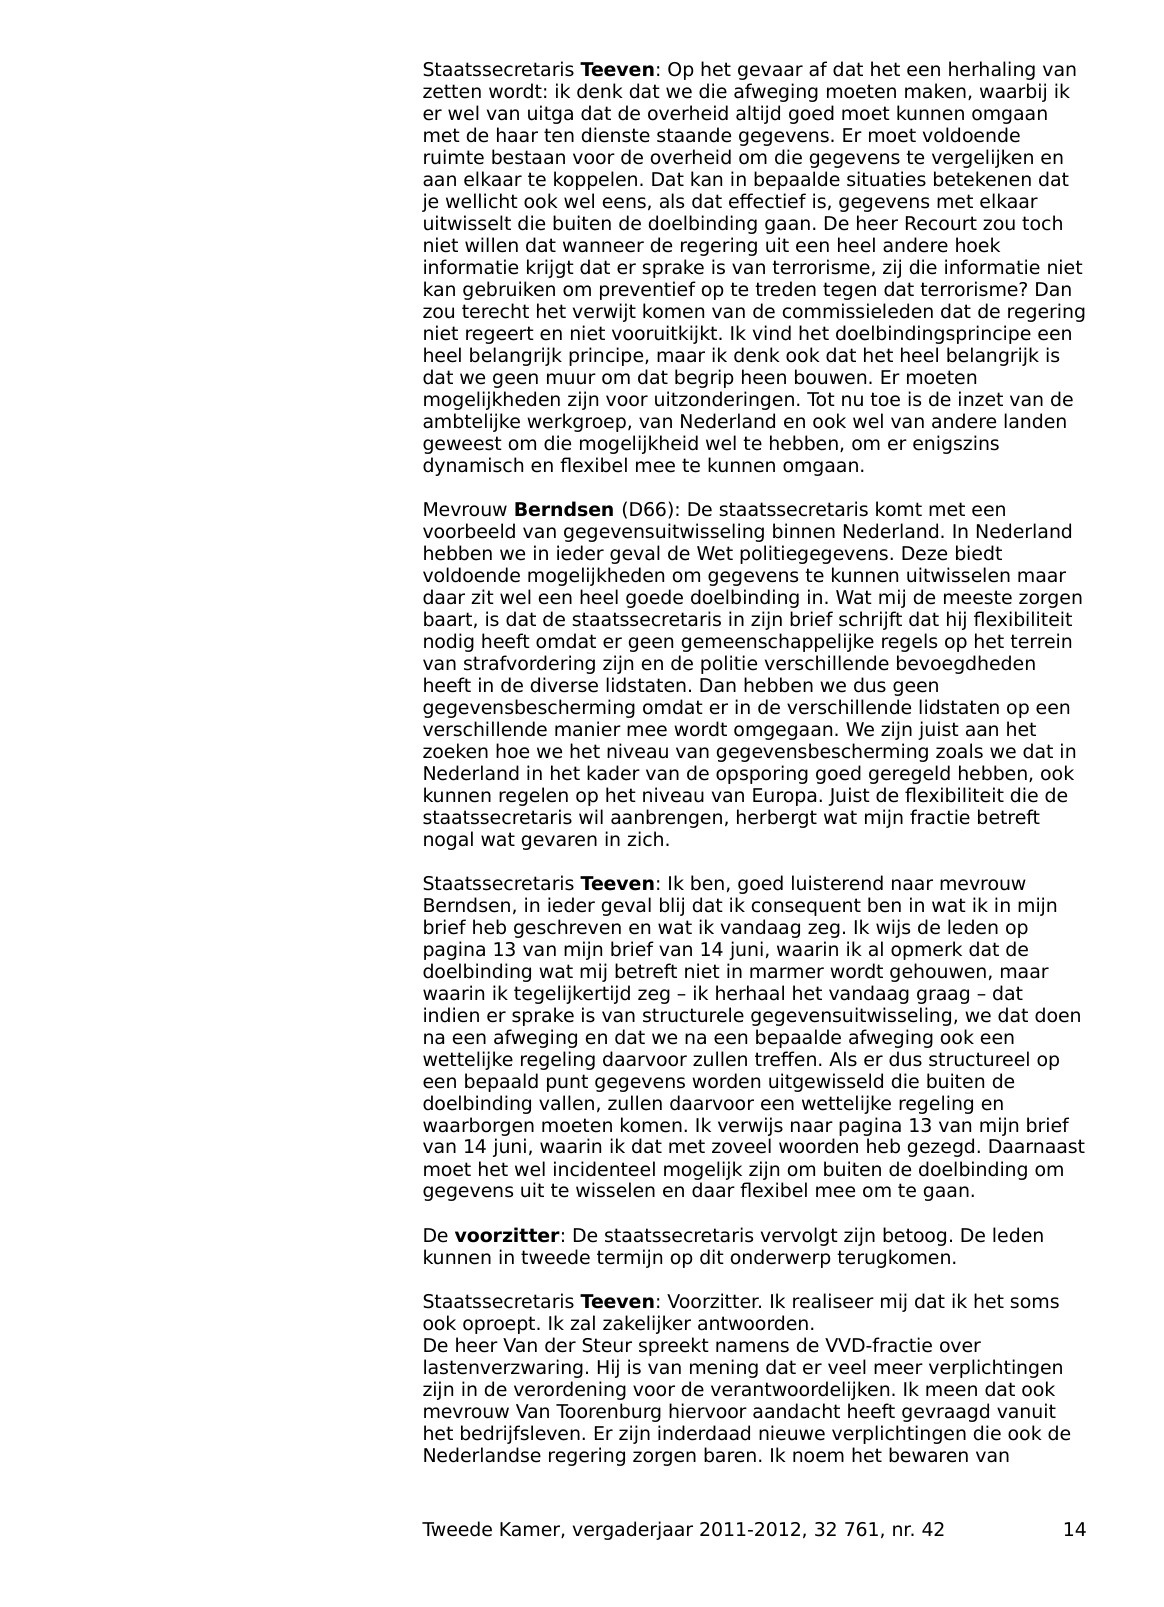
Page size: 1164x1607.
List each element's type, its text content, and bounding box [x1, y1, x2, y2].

text De heer Van der Steur spreekt namens de VVD-fractie over lastenverzwaring. Hij is van mening dat er veel meer verplichtingen zijn in de verordening voor de verantwoordelijken. Ik meen dat ook mevrouw Van Toorenburg hiervoor aandacht heeft gevraagd vanuit het bedrijfsleven. Er zijn inderdaad nieuwe verplichtingen die ook de Nederlandse regering zorgen baren. Ik noem het bewaren van [422, 1335, 1087, 1467]
text De voorzitter: De staatssecretaris vervolgt zijn betoog. De leden kunnen in tweede termijn op dit onderwerp terugkomen. [422, 1224, 1087, 1268]
text Mevrouw Berndsen (D66): De staatssecretaris komt met een voorbeeld van gegevensuitwisseling binnen Nederland. In Nederland hebben we in ieder geval de Wet politiegegevens. Deze biedt voldoende mogelijkheden om gegevens te kunnen uitwisselen maar daar zit wel een heel goede doelbinding in. Wat mij de meeste zorgen baart, is dat de staatssecretaris in zijn brief schrijft dat hij flexibiliteit nodig heeft omdat er geen gemeenschappelijke regels op het terrein van strafvordering zijn en de politie verschillende bevoegdheden heeft in de diverse lidstaten. Dan hebben we dus geen gegevensbescherming omdat er in de verschillende lidstaten op een verschillende manier mee wordt omgegaan. We zijn juist aan het zoeken hoe we het niveau van gegevensbescherming zoals we dat in Nederland in het kader van de opsporing goed geregeld hebben, ook kunnen regelen op het niveau van Europa. Juist de flexibiliteit die de staatssecretaris wil aanbrengen, herbergt wat mijn fractie betreft nogal wat gevaren in zich. [422, 499, 1087, 851]
text Staatssecretaris Teeven: Op het gevaar af dat het een herhaling van zetten wordt: ik denk dat we die afweging moeten maken, waarbij ik er wel van uitga dat de overheid altijd goed moet kunnen omgaan met de haar ten dienste staande gegevens. Er moet voldoende ruimte bestaan voor de overheid om die gegevens te vergelijken en aan elkaar te koppelen. Dat kan in bepaalde situaties betekenen dat je wellicht ook wel eens, als dat effectief is, gegevens met elkaar uitwisselt die buiten de doelbinding gaan. De heer Recourt zou toch niet willen dat wanneer de regering uit een heel andere hoek informatie krijgt dat er sprake is van terrorisme, zij die informatie niet kan gebruiken om preventief op te treden tegen dat terrorisme? Dan zou terecht het verwijt komen van de commissieleden dat de regering niet regeert en niet vooruitkijkt. Ik vind het doelbindingsprincipe een heel belangrijk principe, maar ik denk ook dat het heel belangrijk is dat we geen muur om dat begrip heen bouwen. Er moeten mogelijkheden zijn voor uitzonderingen. Tot nu toe is de inzet van de ambtelijke werkgroep, van Nederland en ook wel van andere landen geweest om die mogelijkheid wel te hebben, om er enigszins dynamisch en flexibel mee te kunnen omgaan. [422, 59, 1087, 477]
text Staatssecretaris Teeven: Voorzitter. Ik realiseer mij dat ik het soms ook oproept. Ik zal zakelijker antwoorden. [422, 1291, 1087, 1335]
text Staatssecretaris Teeven: Ik ben, goed luisterend naar mevrouw Berndsen, in ieder geval blij dat ik consequent ben in wat ik in mijn brief heb geschreven en wat ik vandaag zeg. Ik wijs de leden op pagina 13 van mijn brief van 14 juni, waarin ik al opmerk dat de doelbinding wat mij betreft niet in marmer wordt gehouwen, maar waarin ik tegelijkertijd zeg – ik herhaal het vandaag graag – dat indien er sprake is van structurele gegevensuitwisseling, we dat doen na een afweging en dat we na een bepaalde afweging ook een wettelijke regeling daarvoor zullen treffen. Als er dus structureel op een bepaald punt gegevens worden uitgewisseld die buiten de doelbinding vallen, zullen daarvoor een wettelijke regeling en waarborgen moeten komen. Ik verwijs naar pagina 13 van mijn brief van 14 juni, waarin ik dat met zoveel woorden heb gezegd. Daarnaast moet het wel incidenteel mogelijk zijn om buiten de doelbinding om gegevens uit te wisselen en daar flexibel mee om te gaan. [422, 873, 1087, 1202]
